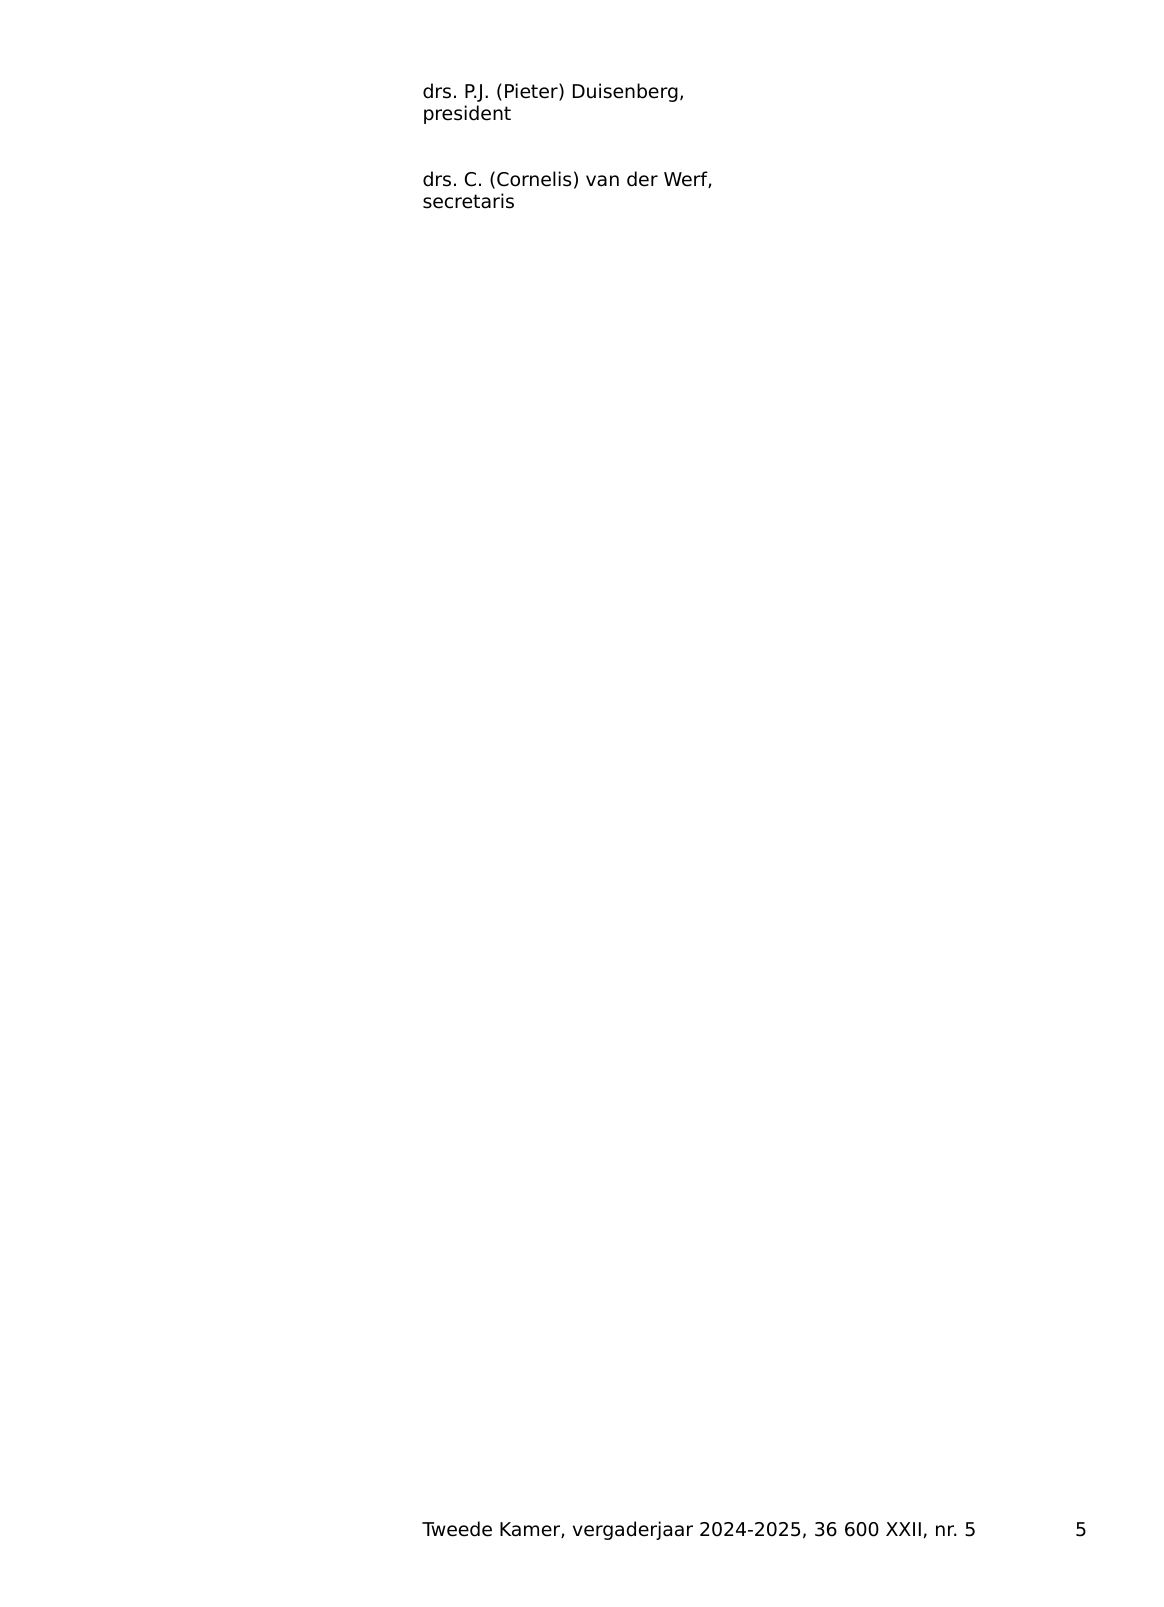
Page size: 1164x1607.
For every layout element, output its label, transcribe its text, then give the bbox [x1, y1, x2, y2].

text drs. C. (Cornelis) van der Werf, secretaris [422, 147, 1087, 213]
text drs. P.J. (Pieter) Duisenberg, president [422, 59, 1087, 125]
